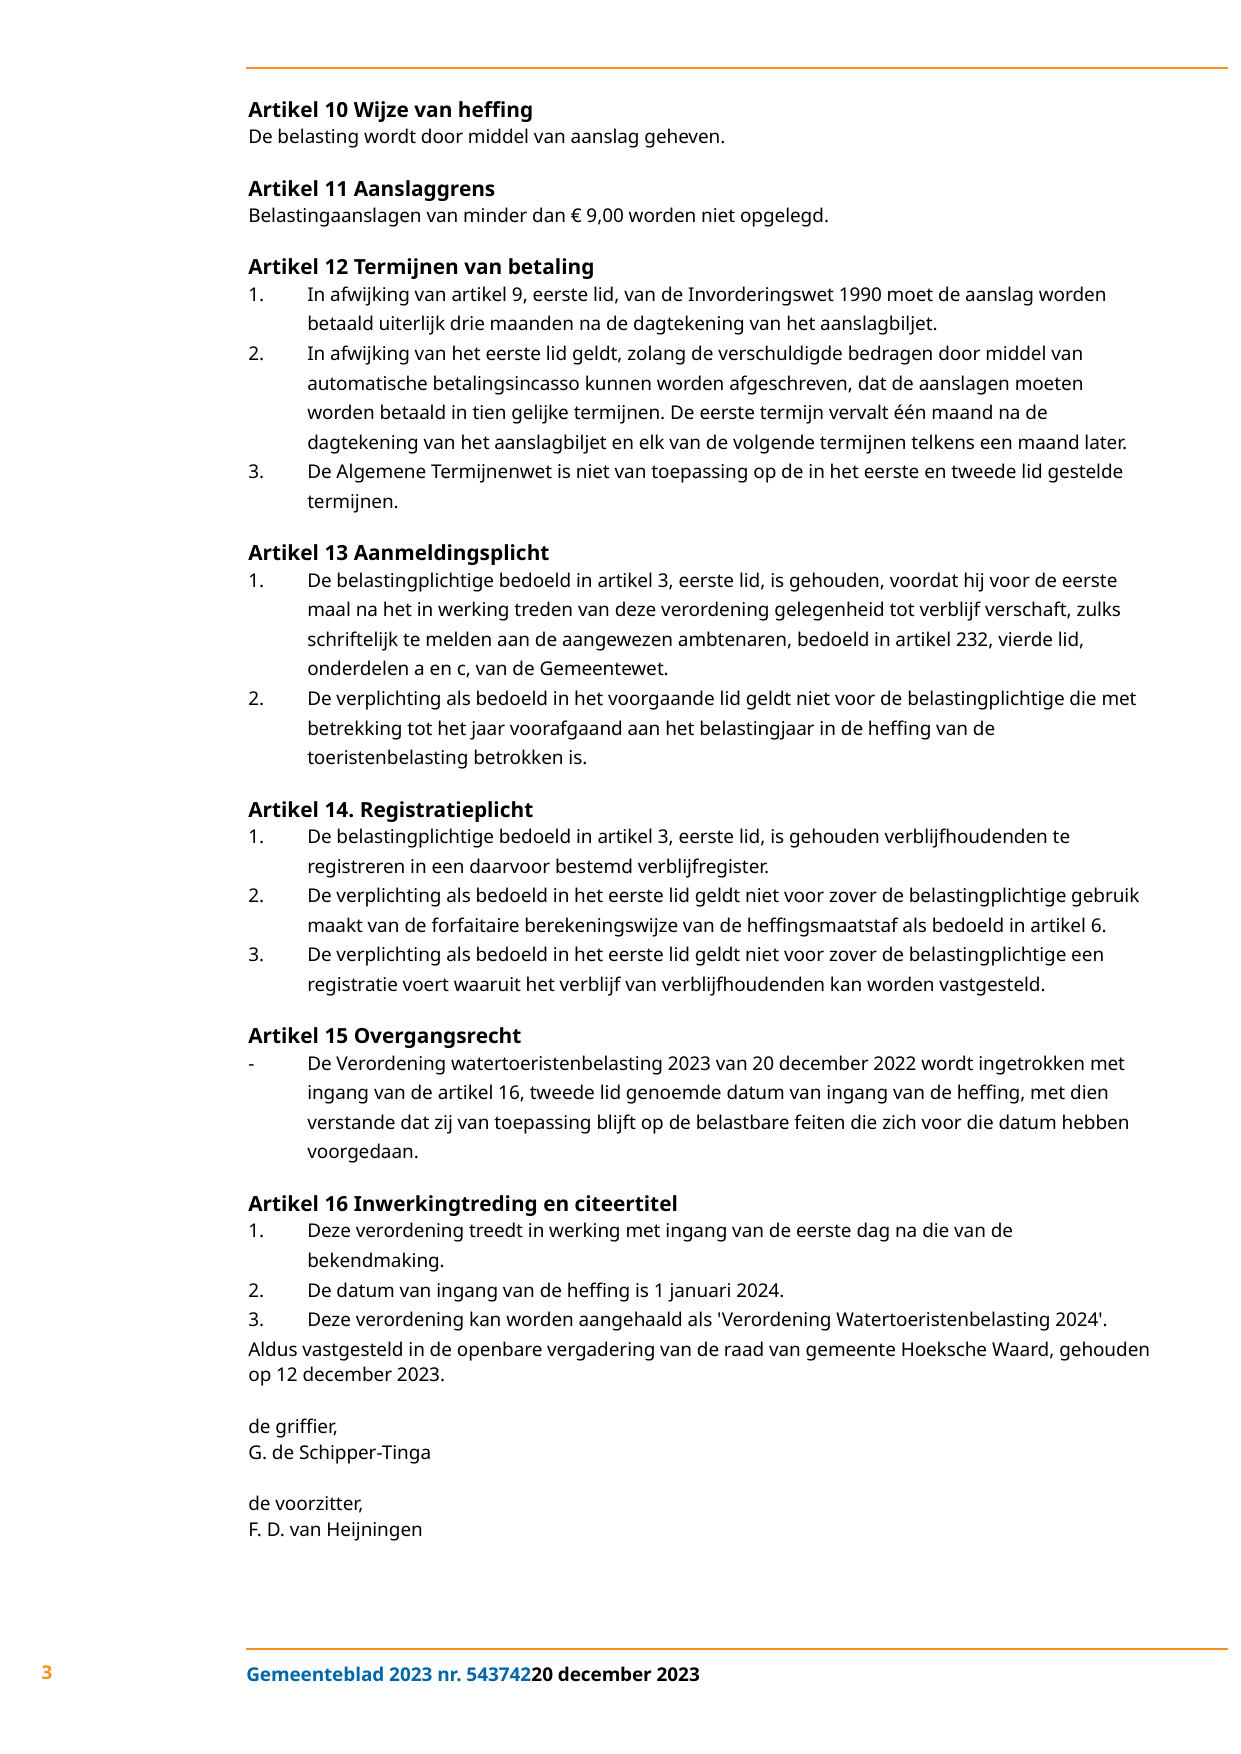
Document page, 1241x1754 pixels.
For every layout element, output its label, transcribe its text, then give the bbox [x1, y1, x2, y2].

text de voorzitter, [248, 1490, 1152, 1516]
list De belastingplichtige bedoeld in artikel 3, eerste lid, is gehouden, voordat hij voor de eerste maal na het in werking treden van deze verordening gelegenheid tot verblijf verschaft, zulks schriftelijk te melden aan de aangewezen ambtenaren, bedoeld in artikel 232, vierde lid, onderdelen a en c, van de Gemeentewet. [248, 567, 1152, 681]
list De verplichting als bedoeld in het eerste lid geldt niet voor zover de belastingplichtige gebruik maakt van de forfaitaire berekeningswijze van de heffingsmaatstaf als bedoeld in artikel 6. [248, 882, 1152, 938]
list In afwijking van het eerste lid geldt, zolang de verschuldigde bedragen door middel van automatische betalingsincasso kunnen worden afgeschreven, dat de aanslagen moeten worden betaald in tien gelijke termijnen. De eerste termijn vervalt één maand na de dagtekening van het aanslagbiljet en elk van de volgende termijnen telkens een maand later. [248, 340, 1152, 454]
list De verplichting als bedoeld in het voorgaande lid geldt niet voor de belastingplichtige die met betrekking tot het jaar voorafgaand aan het belastingjaar in de heffing van de toeristenbelasting betrokken is. [248, 685, 1152, 770]
list De Verordening watertoeristenbelasting 2023 van 20 december 2022 wordt ingetrokken met ingang van de artikel 16, tweede lid genoemde datum van ingang van de heffing, met dien verstande dat zij van toepassing blijft op de belastbare feiten die zich voor die datum hebben voorgedaan. [248, 1050, 1152, 1164]
text F. D. van Heijningen [248, 1516, 1152, 1542]
text Artikel 13 Aanmeldingsplicht [248, 538, 1152, 567]
list De Algemene Termijnenwet is niet van toepassing op de in het eerste en tweede lid gestelde termijnen. [248, 458, 1152, 514]
list De datum van ingang van de heffing is 1 januari 2024. [248, 1277, 1152, 1302]
text Artikel 11 Aanslaggrens [248, 174, 1152, 202]
text Artikel 15 Overgangsrecht [248, 1022, 1152, 1050]
list In afwijking van artikel 9, eerste lid, van de Invorderingswet 1990 moet de aanslag worden betaald uiterlijk drie maanden na de dagtekening van het aanslagbiljet. [248, 281, 1152, 336]
text G. de Schipper-Tinga [248, 1439, 1152, 1464]
list Deze verordening treedt in werking met ingang van de eerste dag na die van de bekendmaking. [248, 1218, 1152, 1273]
text De belasting wordt door middel van aanslag geheven. [248, 123, 1152, 149]
text Aldus vastgesteld in de openbare vergadering van de raad van gemeente Hoeksche Waard, gehouden op 12 december 2023. [248, 1336, 1152, 1387]
text Artikel 14. Registratieplicht [248, 795, 1152, 823]
text de griffier, [248, 1413, 1152, 1439]
list De belastingplichtige bedoeld in artikel 3, eerste lid, is gehouden verblijfhoudenden te registreren in een daarvoor bestemd verblijfregister. [248, 823, 1152, 878]
list De verplichting als bedoeld in het eerste lid geldt niet voor zover de belastingplichtige een registratie voert waaruit het verblijf van verblijfhoudenden kan worden vastgesteld. [248, 942, 1152, 997]
text Artikel 16 Inwerkingtreding en citeertitel [248, 1189, 1152, 1218]
text Belastingaanslagen van minder dan € 9,00 worden niet opgelegd. [248, 202, 1152, 228]
list Deze verordening kan worden aangehaald als 'Verordening Watertoeristenbelasting 2024'. [248, 1306, 1152, 1332]
text Artikel 10 Wijze van heffing [248, 95, 1152, 123]
picture [41, 47, 231, 172]
text Artikel 12 Termijnen van betaling [248, 252, 1152, 281]
